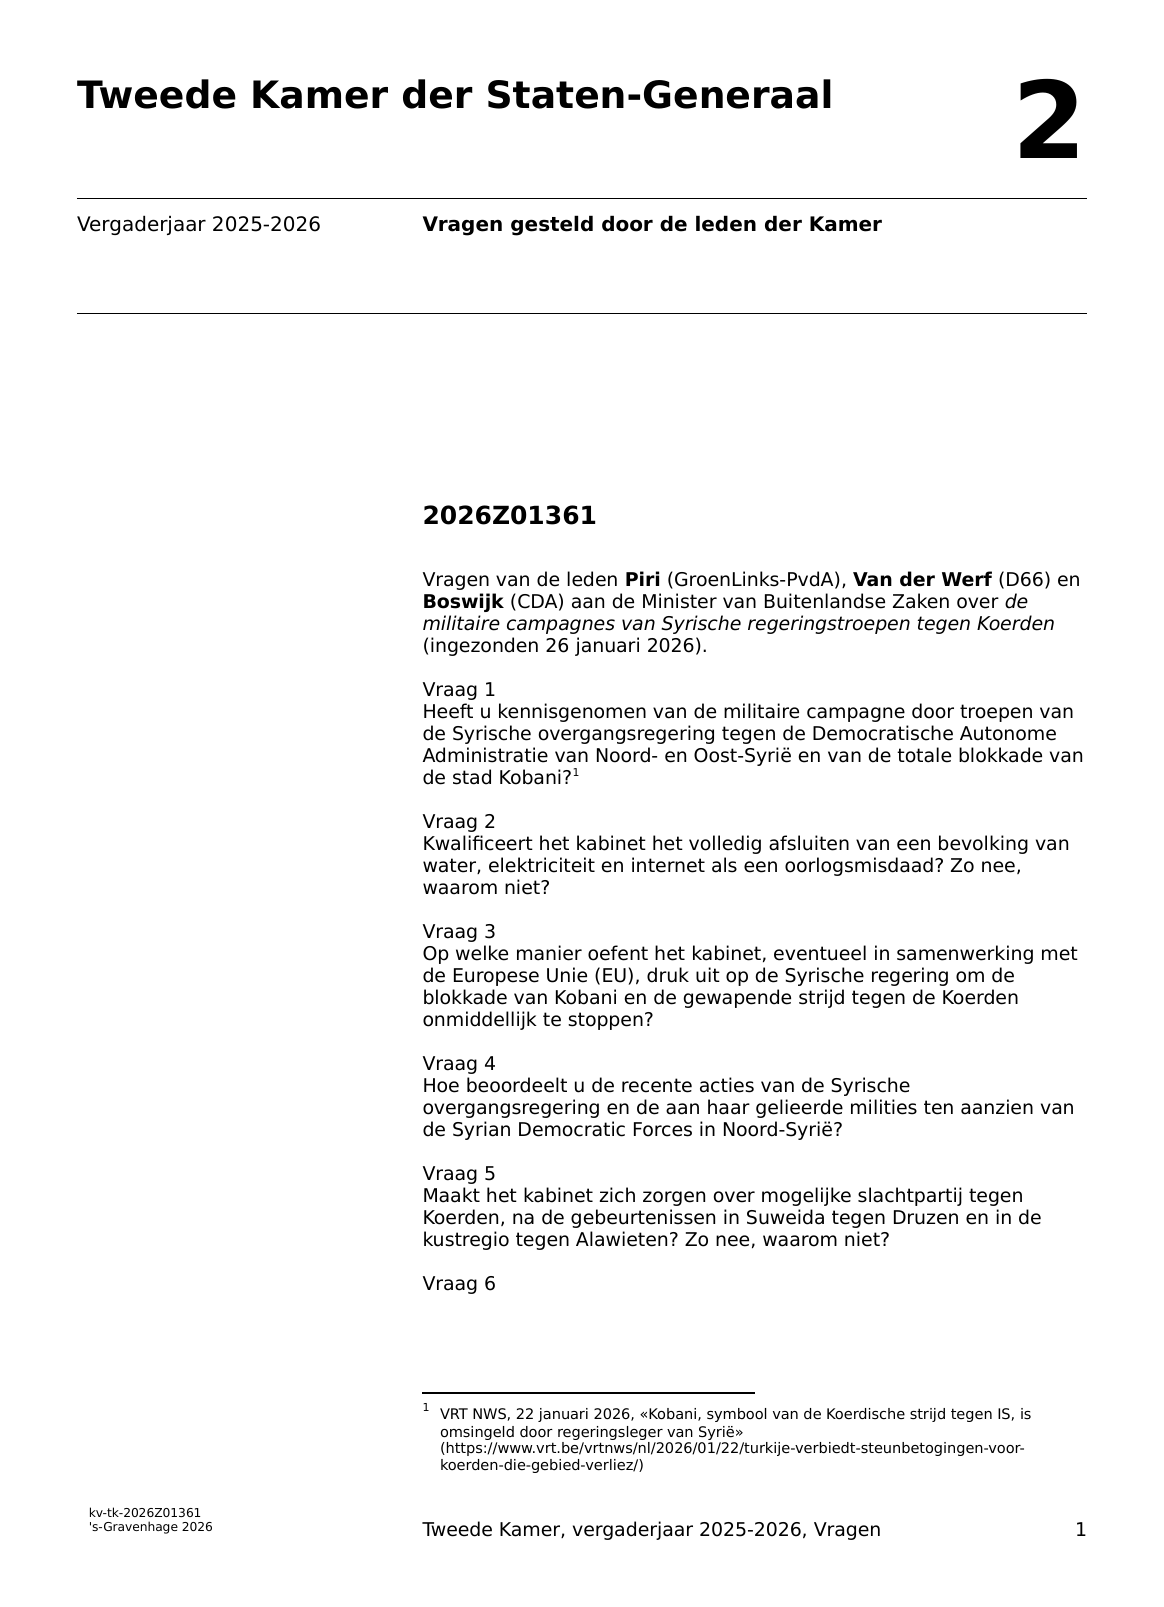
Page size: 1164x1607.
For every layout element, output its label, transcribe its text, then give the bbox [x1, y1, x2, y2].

table_cell Vergaderjaar 2025-2026 [77, 199, 422, 313]
text VRT NWS, 22 januari 2026, «Kobani, symbool van de Koerdische strijd tegen IS, is omsingeld door regeringsleger van Syrië» (https://www.vrt.be/vrtnws/nl/2026/01/22/turkije-verbiedt-steunbetogingen-voor-koerden-die-gebied-verliez/) [422, 1402, 1087, 1474]
text Vraag 2 [422, 811, 1087, 833]
text Heeft u kennisgenomen van de militaire campagne door troepen van de Syrische overgangsregering tegen de Democratische Autonome Administratie van Noord- en Oost-Syrië en van de totale blokkade van de stad Kobani? [422, 701, 1087, 789]
text Vraag 6 [422, 1273, 1087, 1295]
text Vraag 4 [422, 1053, 1087, 1075]
text Vragen van de leden Piri (GroenLinks-PvdA), Van der Werf (D66) en Boswijk (CDA) aan de Minister van Buitenlandse Zaken over de militaire campagnes van Syrische regeringstroepen tegen Koerden (ingezonden 26 januari 2026). [422, 569, 1087, 657]
text Vraag 5 [422, 1163, 1087, 1185]
text Maakt het kabinet zich zorgen over mogelijke slachtpartij tegen Koerden, na de gebeurtenissen in Suweida tegen Druzen en in de kustregio tegen Alawieten? Zo nee, waarom niet? [422, 1185, 1087, 1251]
text Kwalificeert het kabinet het volledig afsluiten van een bevolking van water, elektriciteit en internet als een oorlogsmisdaad? Zo nee, waarom niet? [422, 833, 1087, 899]
text Vraag 1 [422, 679, 1087, 701]
text Vraag 3 [422, 921, 1087, 943]
text Hoe beoordeelt u de recente acties van de Syrische overgangsregering en de aan haar gelieerde milities ten aanzien van de Syrian Democratic Forces in Noord-Syrië? [422, 1075, 1087, 1141]
table_header 2 [886, 59, 1087, 198]
table_header Tweede Kamer der Staten-Generaal [77, 59, 886, 198]
text Op welke manier oefent het kabinet, eventueel in samenwerking met de Europese Unie (EU), druk uit op de Syrische regering om de blokkade van Kobani en de gewapende strijd tegen de Koerden onmiddellijk te stoppen? [422, 943, 1087, 1031]
text 2026Z01361 [422, 501, 1087, 531]
text 's-Gravenhage 2026 [88, 1520, 323, 1534]
table_cell Vragen gesteld door de leden der Kamer [422, 199, 1087, 313]
text kv-tk-2026Z01361 [88, 1506, 323, 1520]
